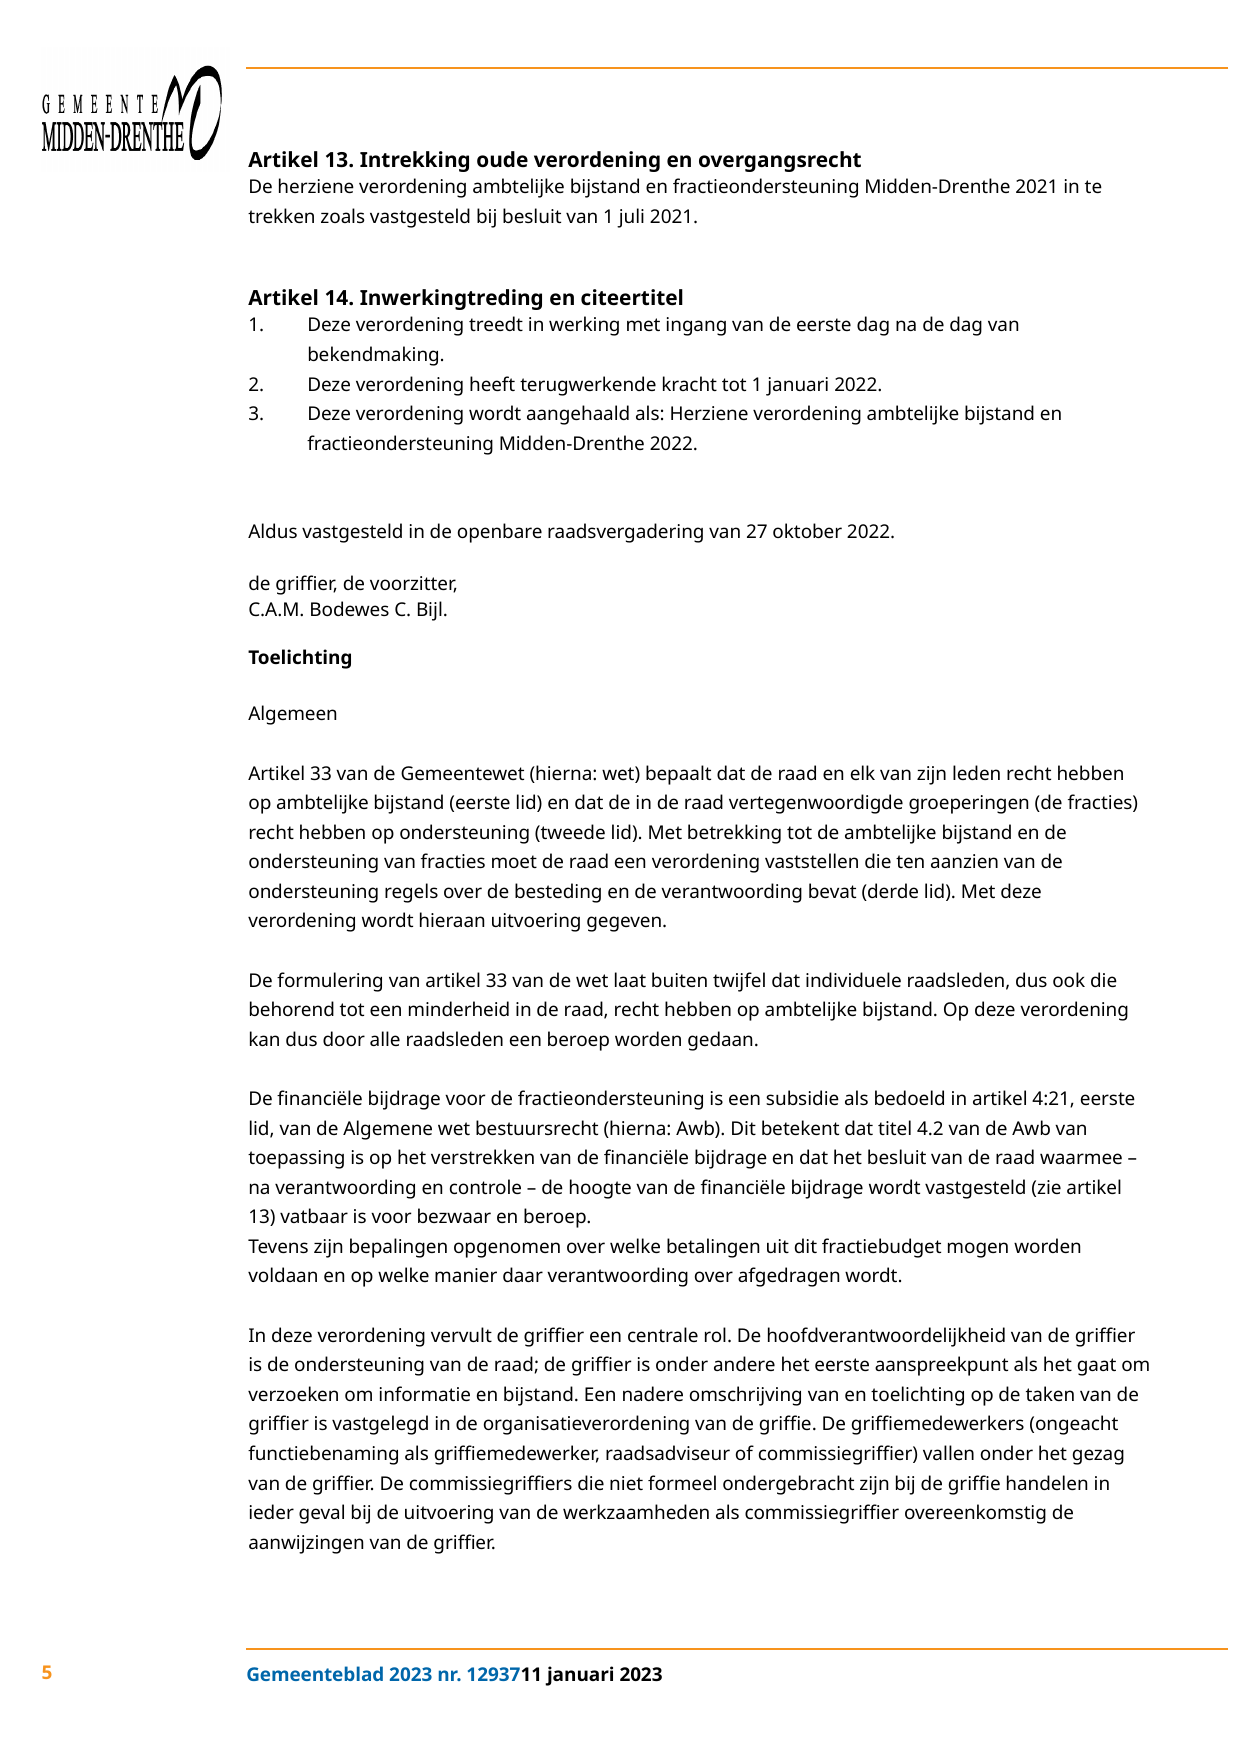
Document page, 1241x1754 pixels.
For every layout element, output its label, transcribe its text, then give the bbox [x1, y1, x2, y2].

text In deze verordening vervult de griffier een centrale rol. De hoofdverantwoordelijkheid van de griffier is de ondersteuning van de raad; de griffier is onder andere het eerste aanspreekpunt als het gaat om verzoeken om informatie en bijstand. Een nadere omschrijving van en toelichting op de taken van de griffier is vastgelegd in de organisatieverordening van de griffie. De griffiemedewerkers (ongeacht functiebenaming als griffiemedewerker, raadsadviseur of commissiegriffier) vallen onder het gezag van de griffier. De commissiegriffiers die niet formeel ondergebracht zijn bij de griffie handelen in ieder geval bij de uitvoering van de werkzaamheden als commissiegriffier overeenkomstig de aanwijzingen van de griffier. [248, 1322, 1152, 1554]
list Deze verordening wordt aangehaald als: Herziene verordening ambtelijke bijstand en fractieondersteuning Midden-Drenthe 2022. [248, 400, 1152, 456]
text De formulering van artikel 33 van de wet laat buiten twijfel dat individuele raadsleden, dus ook die behorend tot een minderheid in de raad, recht hebben op ambtelijke bijstand. Op deze verordening kan dus door alle raadsleden een beroep worden gedaan. [248, 967, 1152, 1052]
text Tevens zijn bepalingen opgenomen over welke betalingen uit dit fractiebudget mogen worden voldaan en op welke manier daar verantwoording over afgedragen wordt. [248, 1233, 1152, 1288]
text de griffier, de voorzitter, [248, 570, 1152, 596]
text Aldus vastgesteld in de openbare raadsvergadering van 27 oktober 2022. [248, 519, 1152, 544]
text Algemeen [248, 701, 1152, 726]
text Artikel 33 van de Gemeentewet (hierna: wet) bepaalt dat de raad en elk van zijn leden recht hebben op ambtelijke bijstand (eerste lid) en dat de in de raad vertegenwoordigde groeperingen (de fracties) recht hebben op ondersteuning (tweede lid). Met betrekking tot de ambtelijke bijstand en de ondersteuning van fracties moet de raad een verordening vaststellen die ten aanzien van de ondersteuning regels over de besteding en de verantwoording bevat (derde lid). Met deze verordening wordt hieraan uitvoering gegeven. [248, 760, 1152, 933]
picture [41, 47, 231, 172]
text Artikel 13. Intrekking oude verordening en overgangsrecht [248, 145, 1152, 174]
list Deze verordening heeft terugwerkende kracht tot 1 januari 2022. [248, 371, 1152, 397]
text De financiële bijdrage voor de fractieondersteuning is een subsidie als bedoeld in artikel 4:21, eerste lid, van de Algemene wet bestuursrecht (hierna: Awb). Dit betekent dat titel 4.2 van de Awb van toepassing is op het verstrekken van de financiële bijdrage en dat het besluit van de raad waarmee – na verantwoording en controle – de hoogte van de financiële bijdrage wordt vastgesteld (zie artikel 13) vatbaar is voor bezwaar en beroep. [248, 1085, 1152, 1229]
text Toelichting [248, 642, 1152, 671]
text C.A.M. Bodewes C. Bijl. [248, 596, 1152, 622]
text De herziene verordening ambtelijke bijstand en fractieondersteuning Midden-Drenthe 2021 in te trekken zoals vastgesteld bij besluit van 1 juli 2021. [248, 174, 1152, 229]
text Artikel 14. Inwerkingtreding en citeertitel [248, 283, 1152, 312]
list Deze verordening treedt in werking met ingang van de eerste dag na de dag van bekendmaking. [248, 312, 1152, 367]
